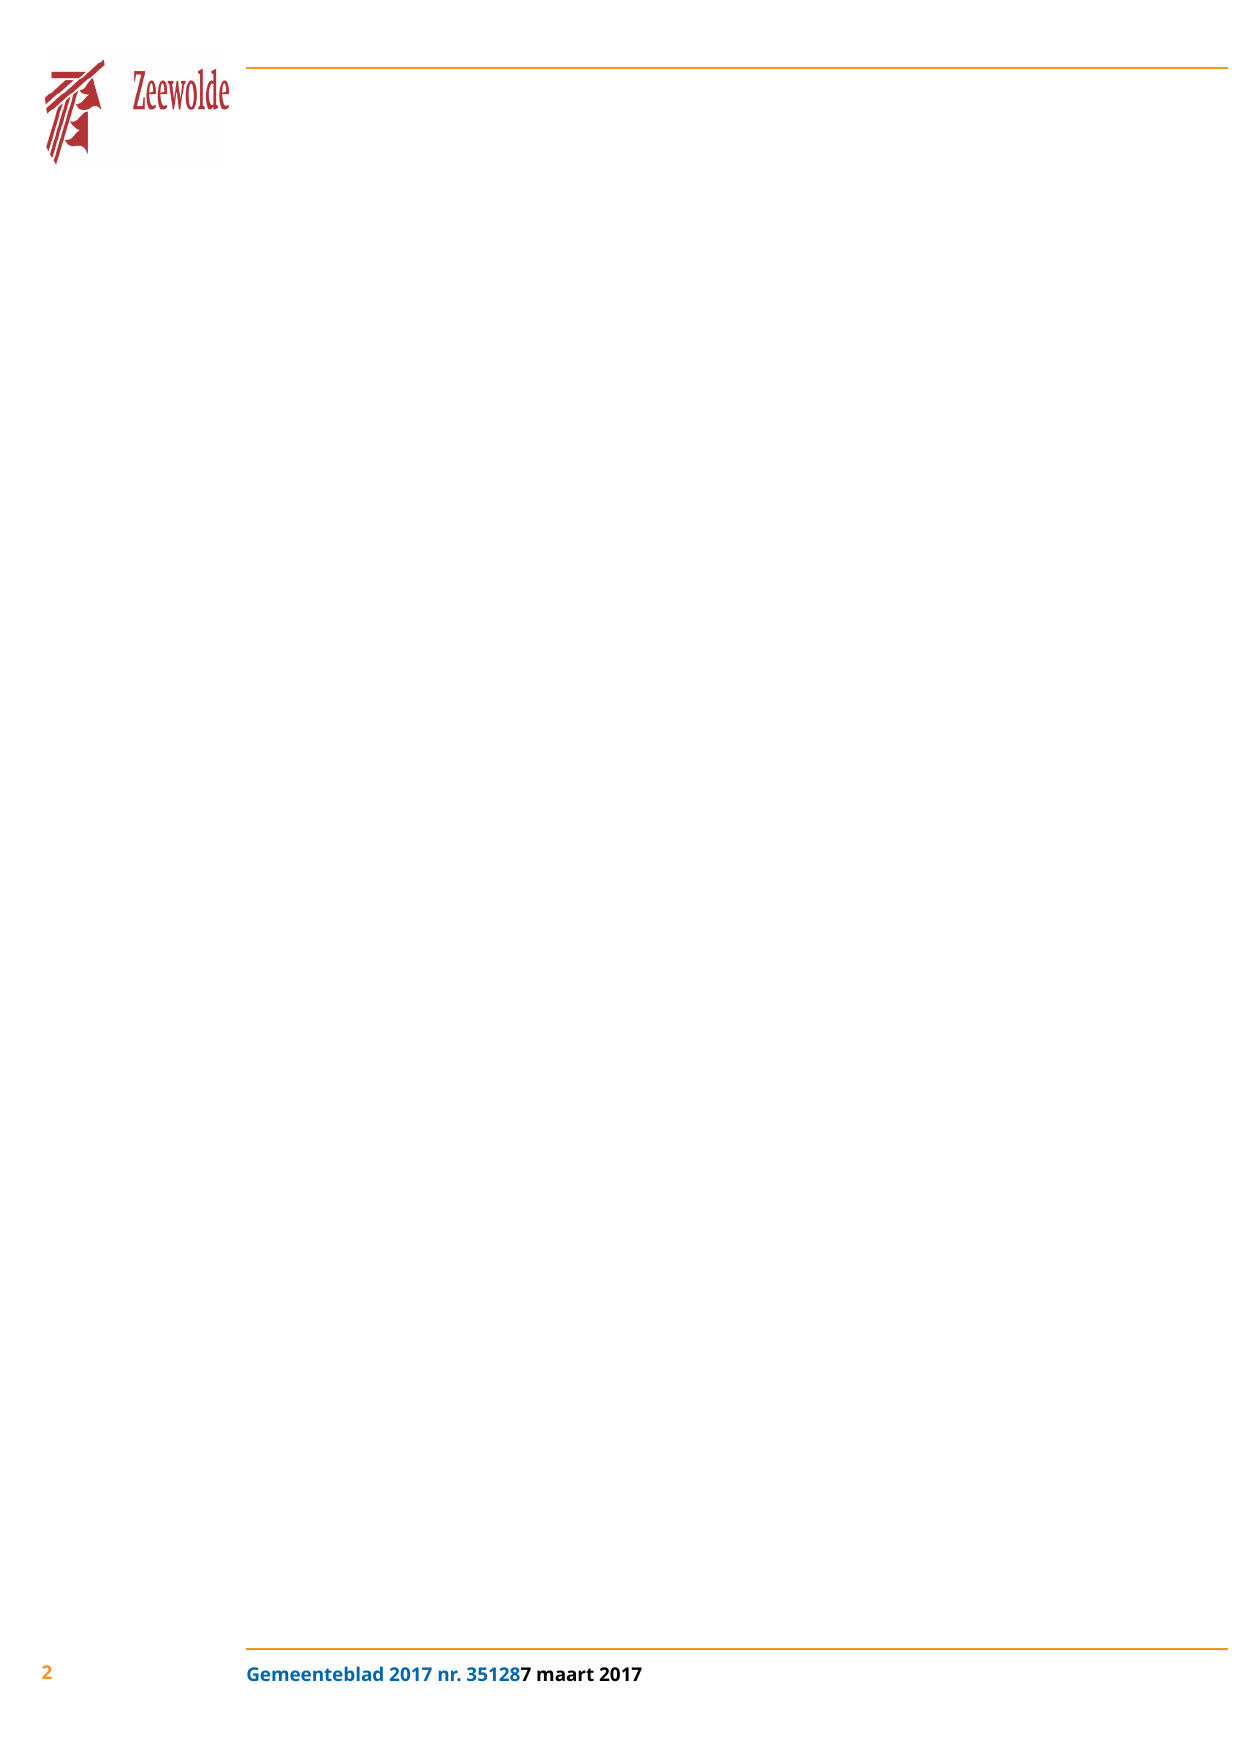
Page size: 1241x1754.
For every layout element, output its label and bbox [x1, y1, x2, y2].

picture [41, 47, 231, 172]
